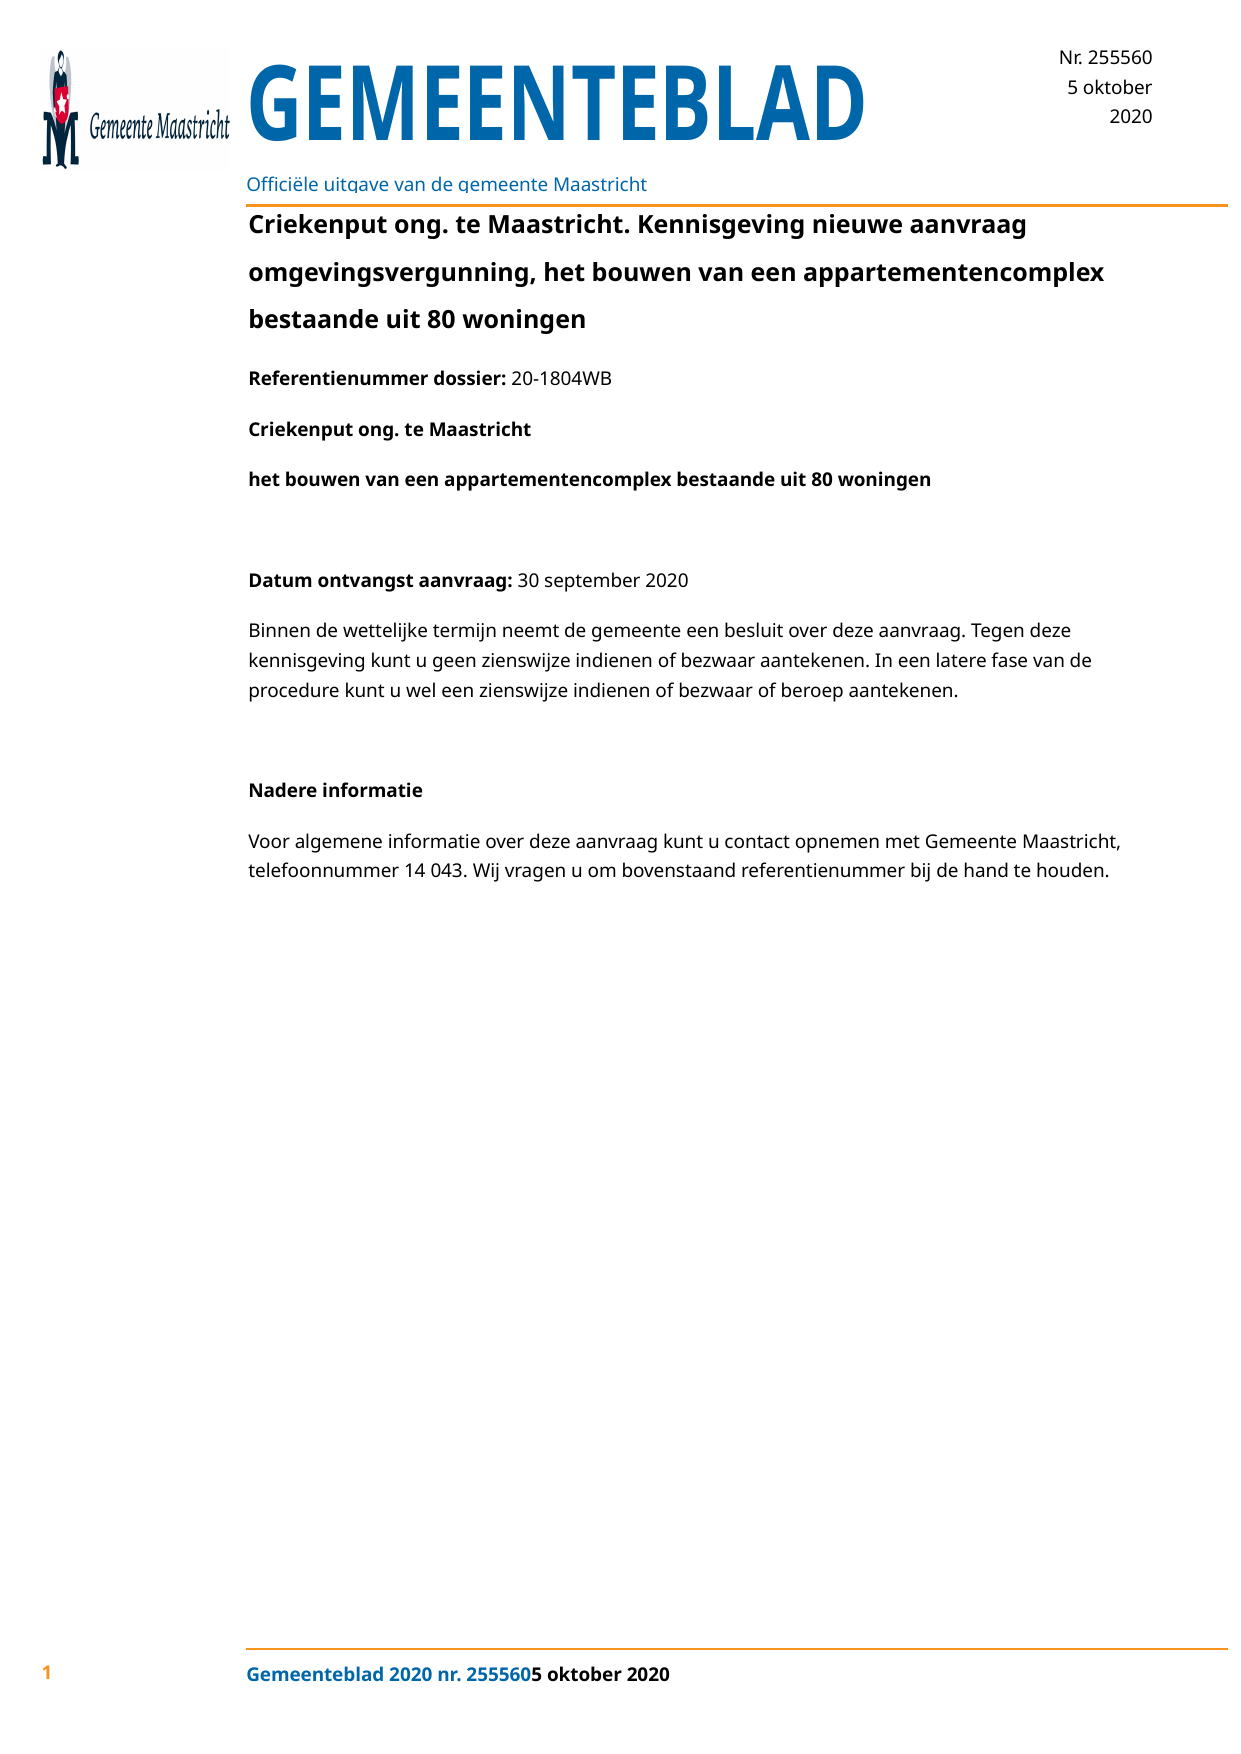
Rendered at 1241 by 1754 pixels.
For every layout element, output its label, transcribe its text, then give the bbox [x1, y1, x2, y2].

text Datum ontvangst aanvraag: 30 september 2020 [248, 567, 1152, 593]
text Nadere informatie [248, 778, 1152, 803]
text Referentienummer dossier: 20-1804WB [248, 366, 1152, 391]
text Binnen de wettelijke termijn neemt de gemeente een besluit over deze aanvraag. Tegen deze kennisgeving kunt u geen zienswijze indienen of bezwaar aantekenen. In een latere fase van de procedure kunt u wel een zienswijze indienen of bezwaar of beroep aantekenen. [248, 618, 1152, 702]
text het bouwen van een appartementencomplex bestaande uit 80 woningen [248, 466, 1152, 492]
picture [41, 47, 231, 172]
text Voor algemene informatie over deze aanvraag kunt u contact opnemen met Gemeente Maastricht, telefoonnummer 14 043. Wij vragen u om bovenstaand referentienummer bij de hand te houden. [248, 828, 1152, 883]
text Criekenput ong. te Maastricht. Kennisgeving nieuwe aanvraag omgevingsvergunning, het bouwen van een appartementencomplex bestaande uit 80 woningen [248, 207, 1152, 336]
text Criekenput ong. te Maastricht [248, 416, 1152, 442]
